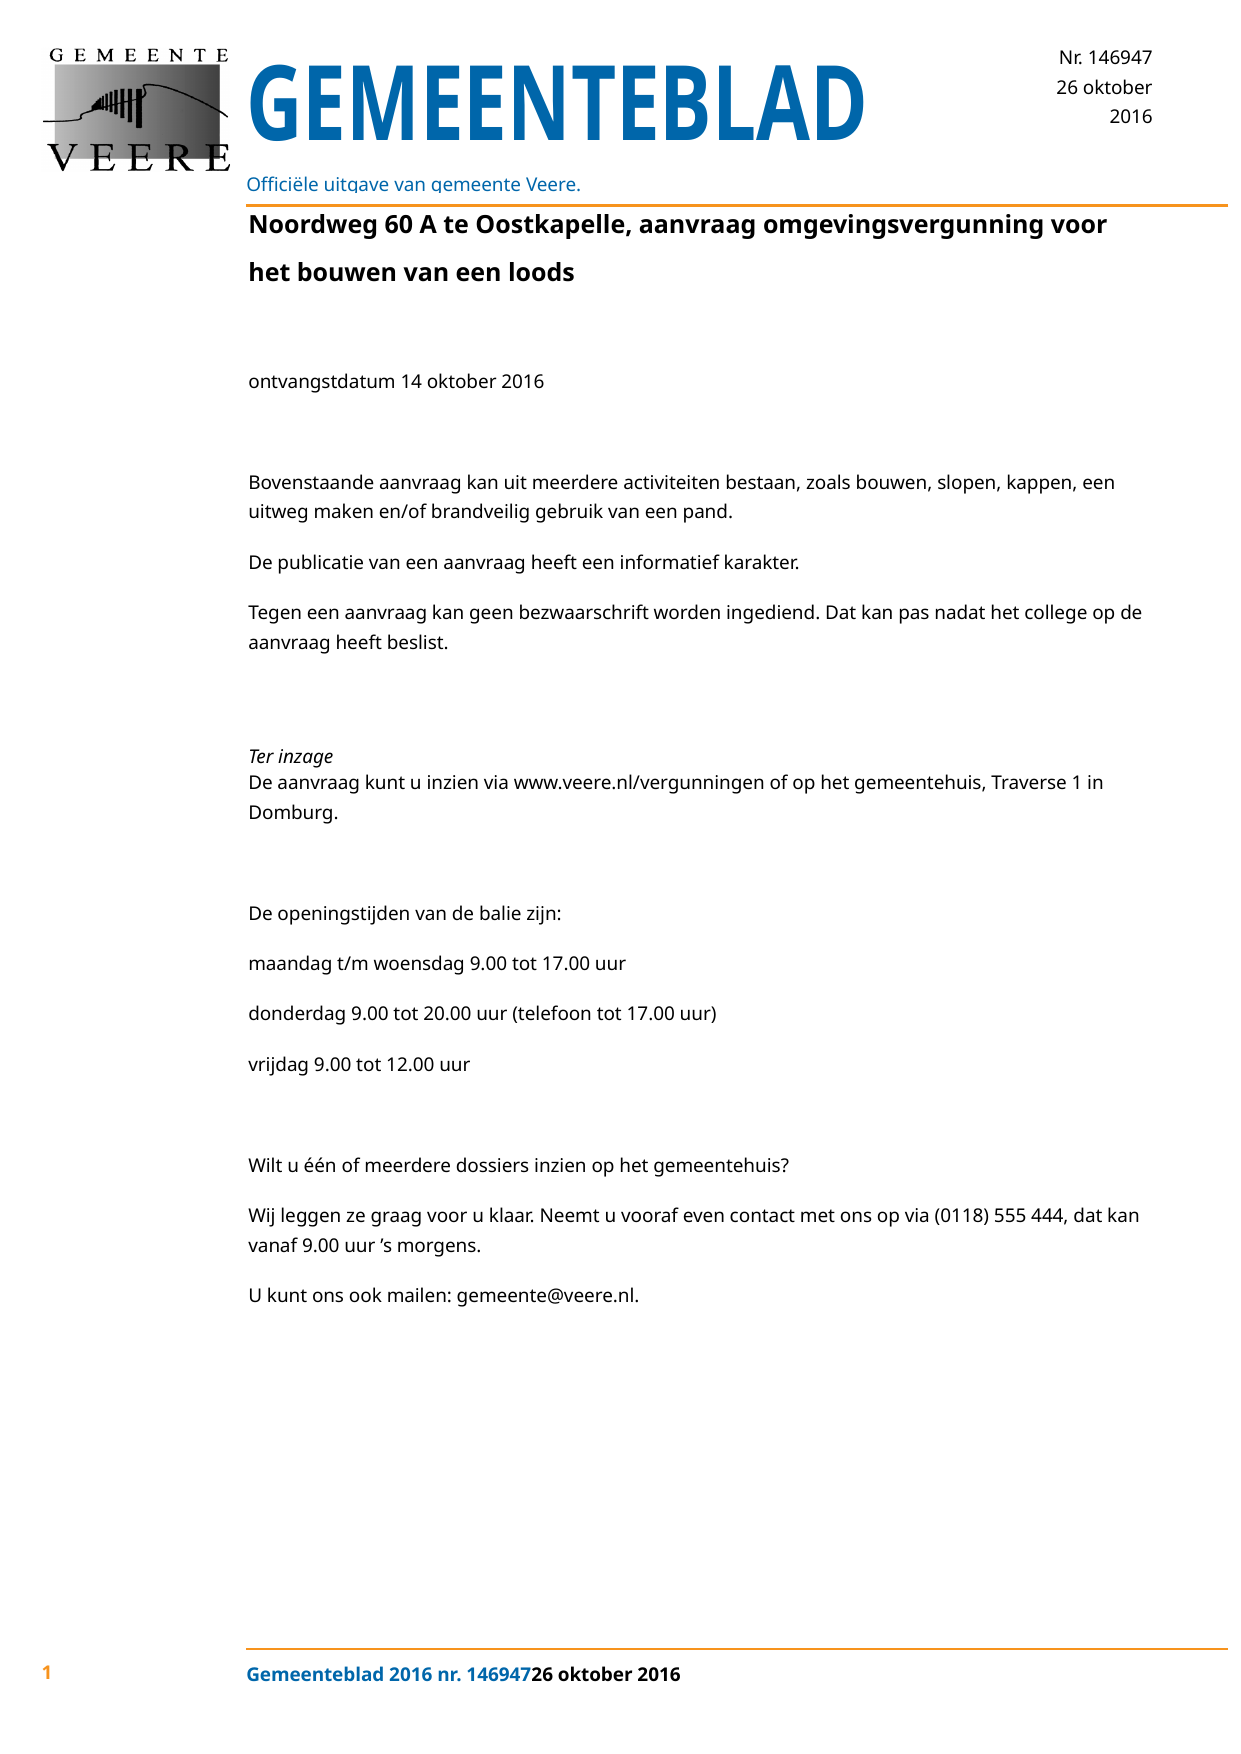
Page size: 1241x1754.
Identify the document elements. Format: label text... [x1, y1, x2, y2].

text donderdag 9.00 tot 20.00 uur (telefoon tot 17.00 uur) [248, 1001, 1152, 1026]
text De openingstijden van de balie zijn: [248, 900, 1152, 925]
text De aanvraag kunt u inzien via www.veere.nl/vergunningen of op het gemeentehuis, Traverse 1 in Domburg. [248, 769, 1152, 824]
picture [41, 47, 231, 172]
text Wilt u één of meerdere dossiers inzien op het gemeentehuis? [248, 1152, 1152, 1177]
text Ter inzage [248, 743, 1152, 769]
text De publicatie van een aanvraag heeft een informatief karakter. [248, 549, 1152, 575]
text Wij leggen ze graag voor u klaar. Neemt u vooraf even contact met ons op via (0118) 555 444, dat kan vanaf 9.00 uur ’s morgens. [248, 1202, 1152, 1257]
text Bovenstaande aanvraag kan uit meerdere activiteiten bestaan, zoals bouwen, slopen, kappen, een uitweg maken en/of brandveilig gebruik van een pand. [248, 469, 1152, 524]
text maandag t/m woensdag 9.00 tot 17.00 uur [248, 950, 1152, 976]
text ontvangstdatum 14 oktober 2016 [248, 368, 1152, 394]
text U kunt ons ook mailen: gemeente@veere.nl. [248, 1282, 1152, 1308]
text vrijdag 9.00 tot 12.00 uur [248, 1051, 1152, 1077]
text Noordweg 60 A te Oostkapelle, aanvraag omgevingsvergunning voor het bouwen van een loods [248, 207, 1152, 288]
text Tegen een aanvraag kan geen bezwaarschrift worden ingediend. Dat kan pas nadat het college op de aanvraag heeft beslist. [248, 599, 1152, 655]
